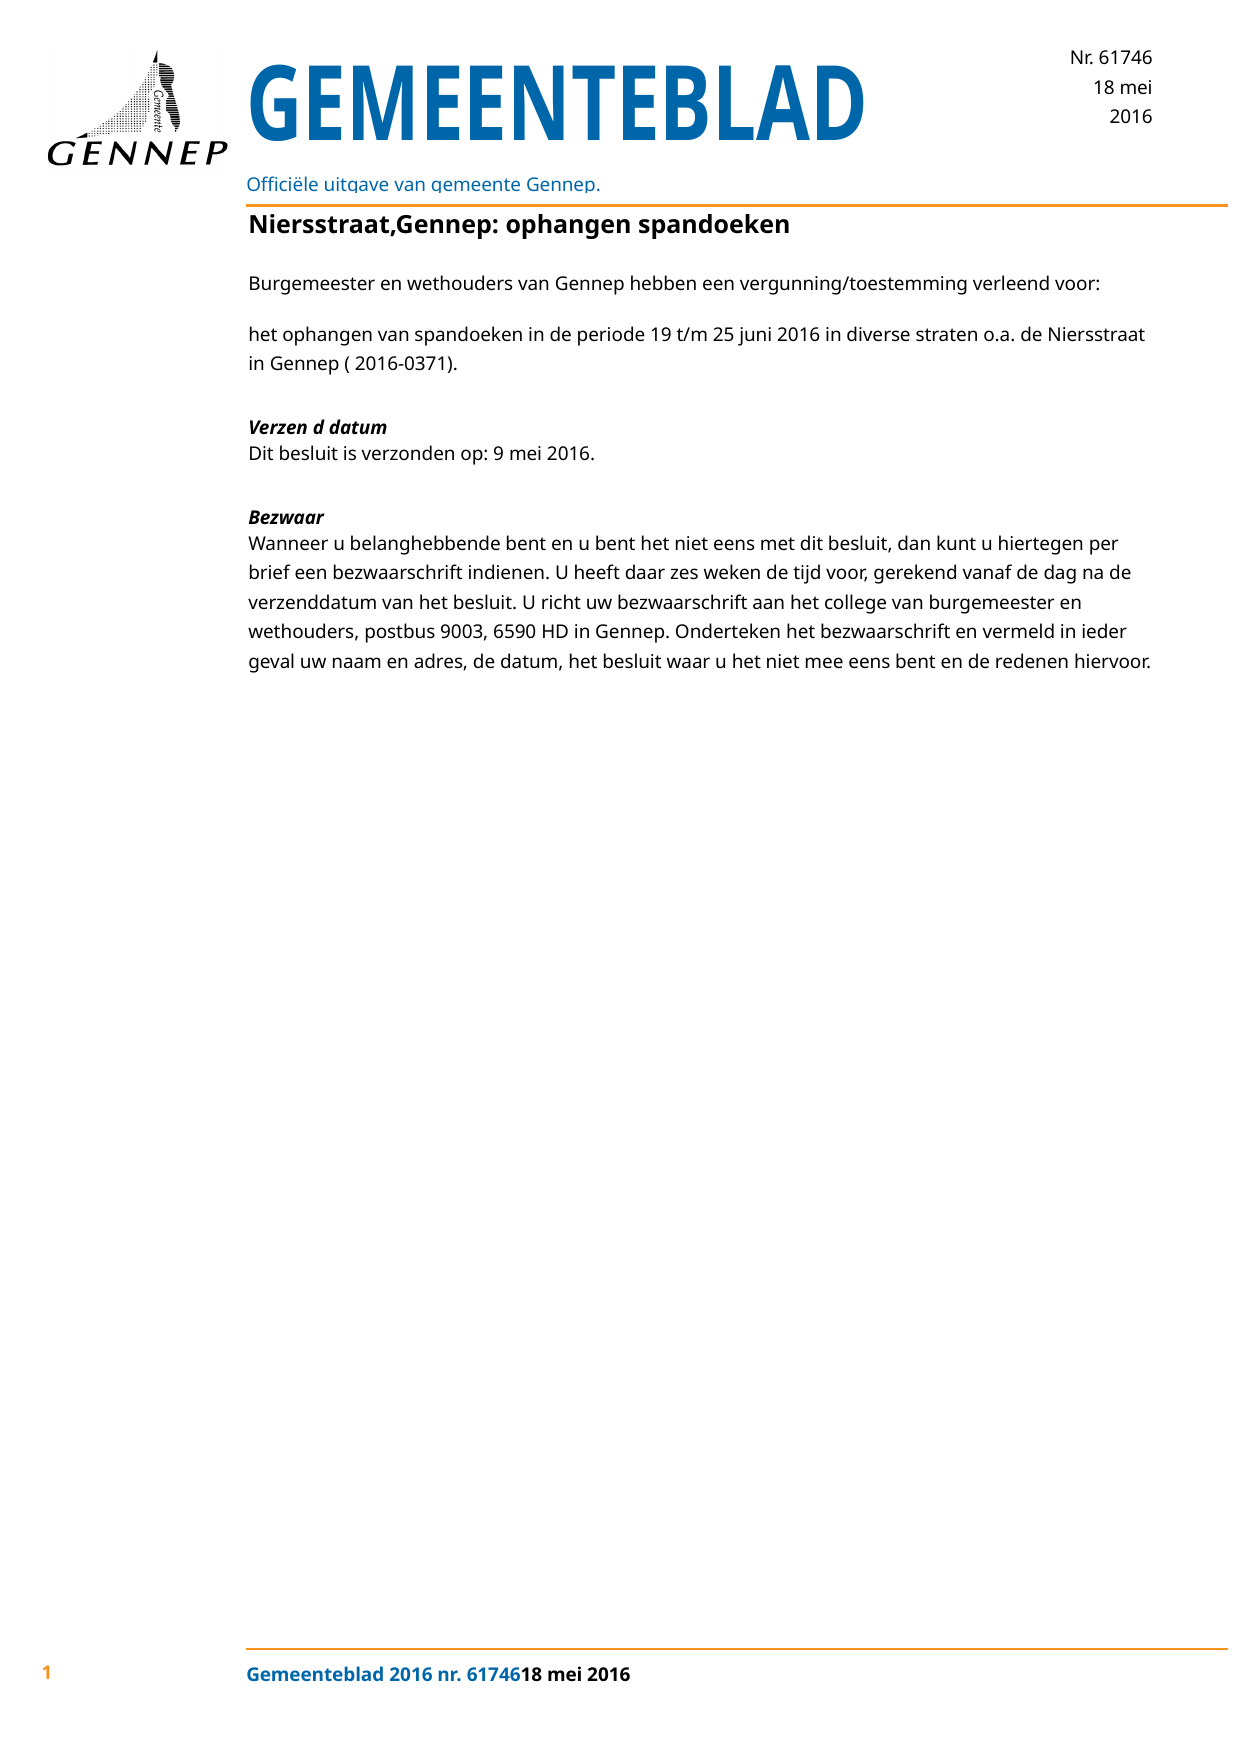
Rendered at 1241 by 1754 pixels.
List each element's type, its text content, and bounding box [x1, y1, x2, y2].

text Wanneer u belanghebbende bent en u bent het niet eens met dit besluit, dan kunt u hiertegen per brief een bezwaarschrift indienen. U heeft daar zes weken de tijd voor, gerekend vanaf de dag na de verzenddatum van het besluit. U richt uw bezwaarschrift aan het college van burgemeester en wethouders, postbus 9003, 6590 HD in Gennep. Onderteken het bezwaarschrift en vermeld in ieder geval uw naam en adres, de datum, het besluit waar u het niet mee eens bent en de redenen hiervoor. [248, 530, 1152, 674]
picture [41, 47, 231, 172]
text Burgemeester en wethouders van Gennep hebben een vergunning/toestemming verleend voor: [248, 270, 1152, 296]
text Verzen d datum [248, 414, 1152, 440]
text Bezwaar [248, 504, 1152, 530]
text Dit besluit is verzonden op: 9 mei 2016. [248, 440, 1152, 466]
text het ophangen van spandoeken in de periode 19 t/m 25 juni 2016 in diverse straten o.a. de Niersstraat in Gennep ( 2016-0371). [248, 321, 1152, 376]
text Niersstraat,Gennep: ophangen spandoeken [248, 207, 1152, 241]
